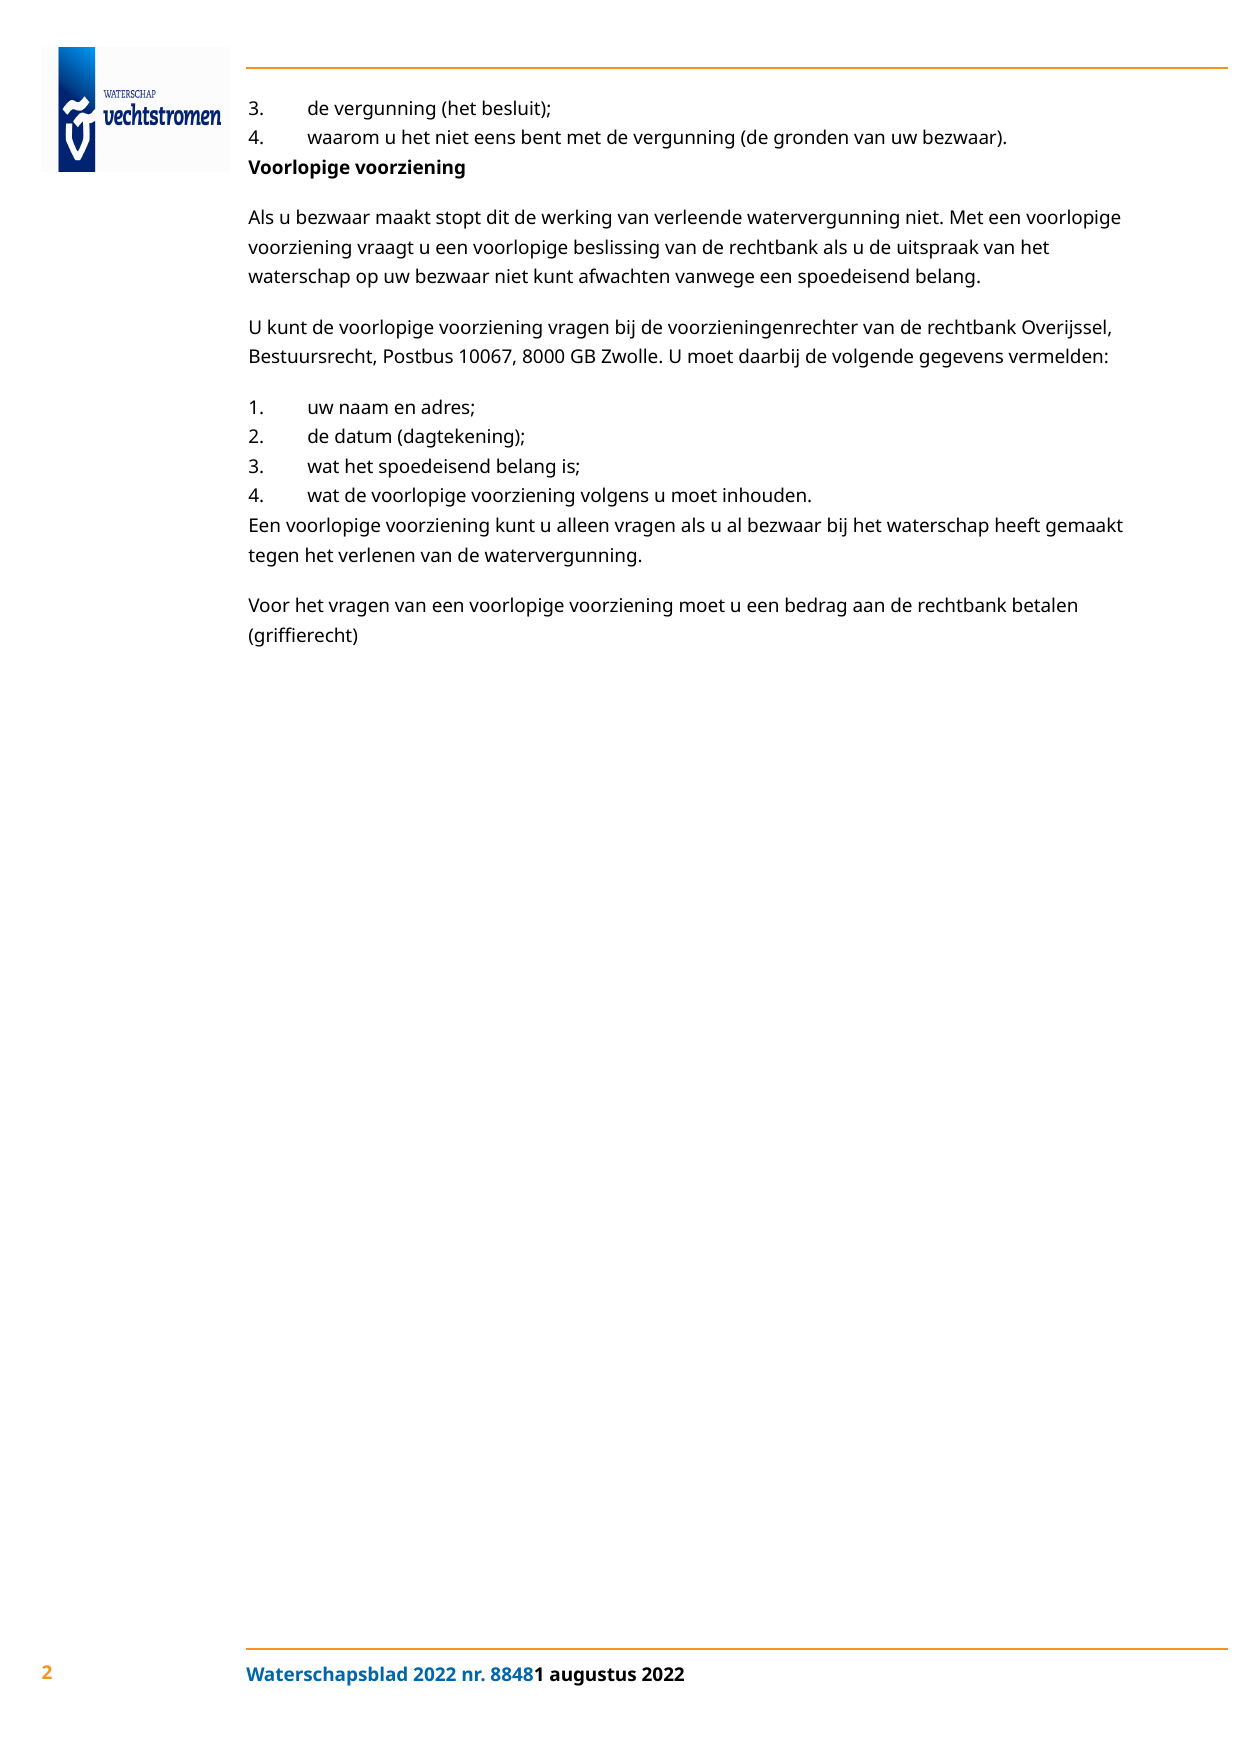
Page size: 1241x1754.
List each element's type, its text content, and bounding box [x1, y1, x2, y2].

picture [41, 47, 231, 172]
list wat de voorlopige voorziening volgens u moet inhouden. [248, 483, 1152, 508]
list de datum (dagtekening); [248, 423, 1152, 449]
text U kunt de voorlopige voorziening vragen bij de voorzieningenrechter van de rechtbank Overijssel, Bestuursrecht, Postbus 10067, 8000 GB Zwolle. U moet daarbij de volgende gegevens vermelden: [248, 314, 1152, 369]
text Een voorlopige voorziening kunt u alleen vragen als u al bezwaar bij het waterschap heeft gemaakt tegen het verlenen van de watervergunning. [248, 512, 1152, 568]
list de vergunning (het besluit); [248, 95, 1152, 121]
text Voorlopige voorziening [248, 154, 1152, 180]
list uw naam en adres; [248, 394, 1152, 420]
list waarom u het niet eens bent met de vergunning (de gronden van uw bezwaar). [248, 124, 1152, 150]
text Voor het vragen van een voorlopige voorziening moet u een bedrag aan de rechtbank betalen (griffierecht) [248, 592, 1152, 648]
list wat het spoedeisend belang is; [248, 453, 1152, 479]
text Als u bezwaar maakt stopt dit de werking van verleende watervergunning niet. Met een voorlopige voorziening vraagt u een voorlopige beslissing van de rechtbank als u de uitspraak van het waterschap op uw bezwaar niet kunt afwachten vanwege een spoedeisend belang. [248, 204, 1152, 289]
